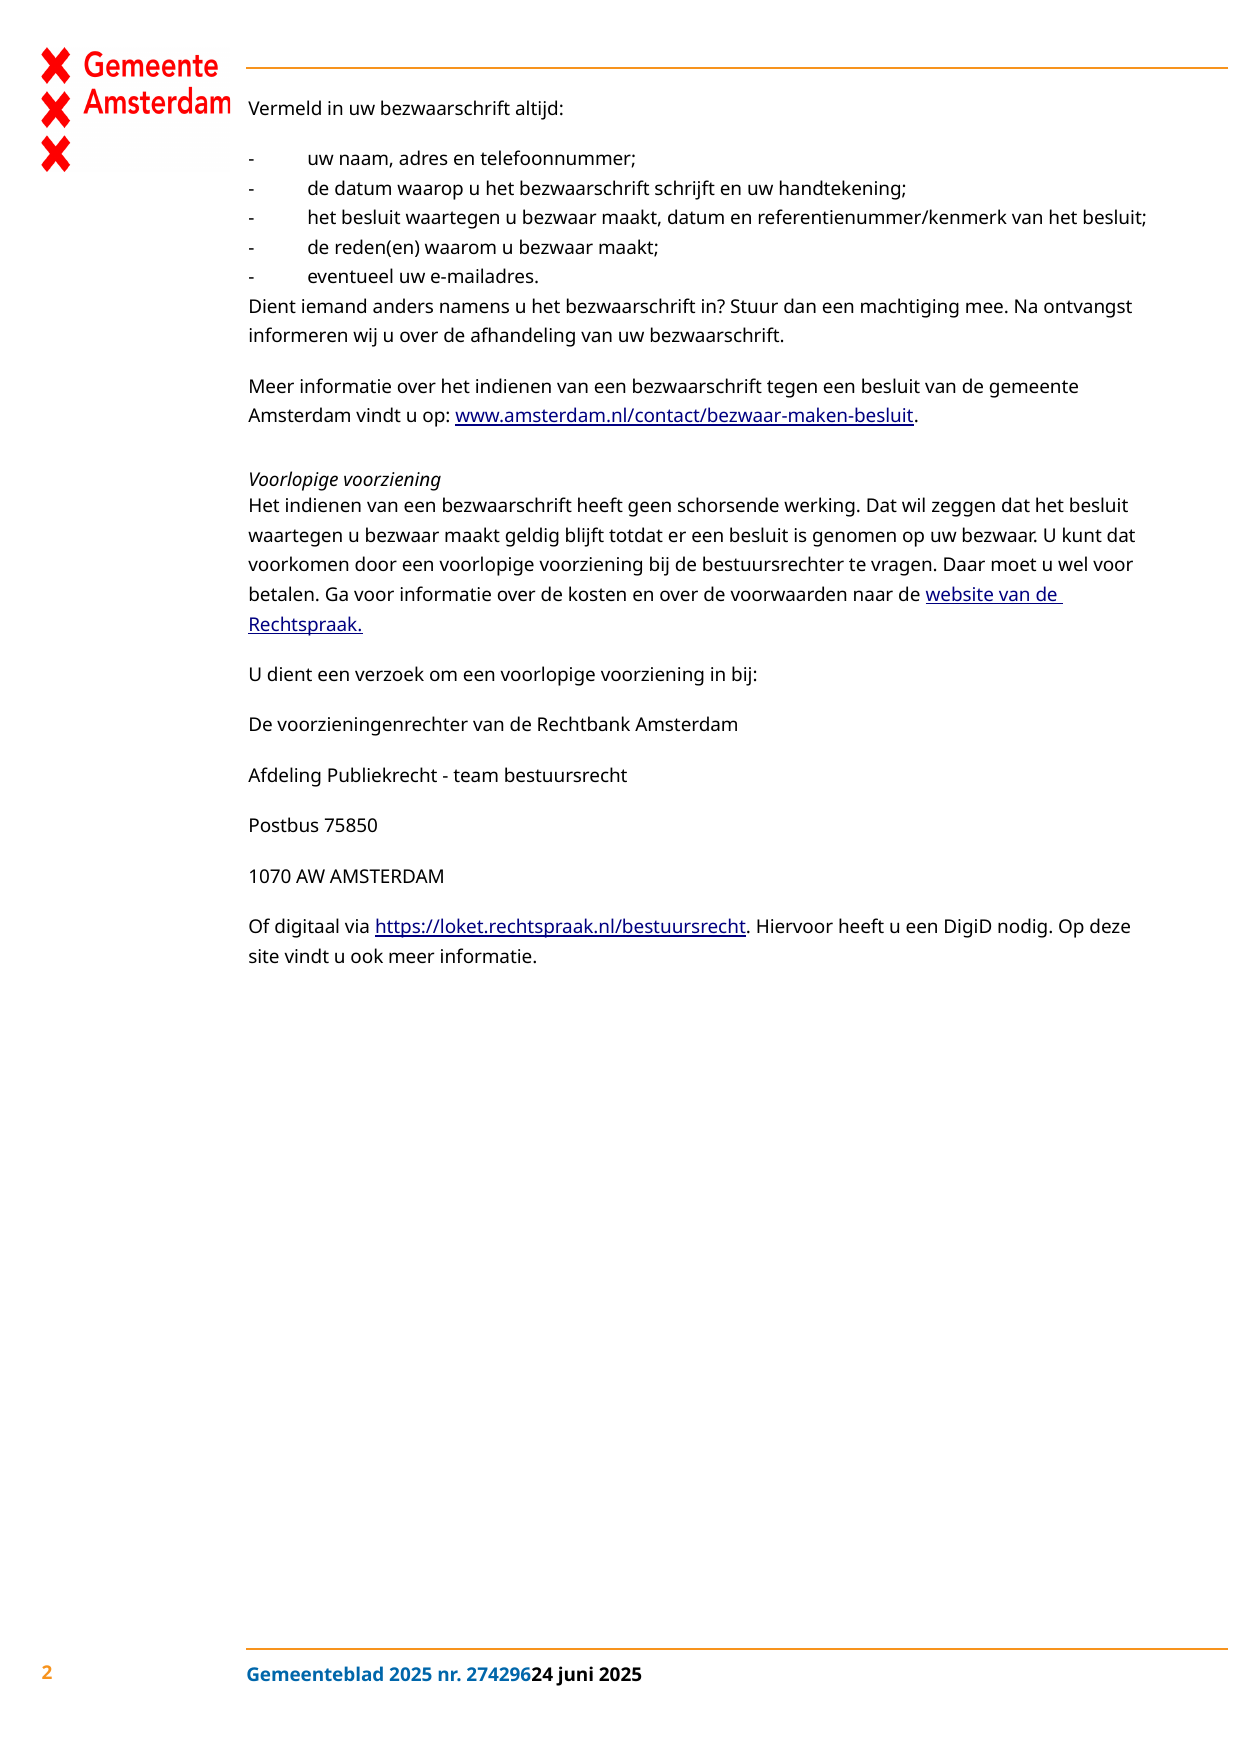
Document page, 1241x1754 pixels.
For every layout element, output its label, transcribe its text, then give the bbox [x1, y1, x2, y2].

text Meer informatie over het indienen van een bezwaarschrift tegen een besluit van de gemeente Amsterdam vindt u op: www.amsterdam.nl/contact/bezwaar-maken-besluit. [248, 373, 1152, 428]
text 1070 AW AMSTERDAM [248, 863, 1152, 888]
text U dient een verzoek om een voorlopige voorziening in bij: [248, 661, 1152, 687]
list eventueel uw e-mailadres. [248, 263, 1152, 289]
list de reden(en) waarom u bezwaar maakt; [248, 234, 1152, 260]
text Dient iemand anders namens u het bezwaarschrift in? Stuur dan een machtiging mee. Na ontvangst informeren wij u over de afhandeling van uw bezwaarschrift. [248, 293, 1152, 348]
list het besluit waartegen u bezwaar maakt, datum en referentienummer/kenmerk van het besluit; [248, 204, 1152, 230]
text Of digitaal via https://loket.rechtspraak.nl/bestuursrecht. Hiervoor heeft u een DigiD nodig. Op deze site vindt u ook meer informatie. [248, 913, 1152, 968]
text Vermeld in uw bezwaarschrift altijd: [248, 95, 1152, 121]
picture [41, 47, 231, 172]
text Het indienen van een bezwaarschrift heeft geen schorsende werking. Dat wil zeggen dat het besluit waartegen u bezwaar maakt geldig blijft totdat er een besluit is genomen op uw bezwaar. U kunt dat voorkomen door een voorlopige voorziening bij de bestuursrechter te vragen. Daar moet u wel voor betalen. Ga voor informatie over de kosten en over de voorwaarden naar de website van de Rechtspraak. [248, 492, 1152, 636]
text Afdeling Publiekrecht - team bestuursrecht [248, 762, 1152, 788]
list de datum waarop u het bezwaarschrift schrijft en uw handtekening; [248, 175, 1152, 201]
text Voorlopige voorziening [248, 467, 1152, 492]
list uw naam, adres en telefoonnummer; [248, 145, 1152, 171]
text De voorzieningenrechter van de Rechtbank Amsterdam [248, 712, 1152, 737]
text Postbus 75850 [248, 812, 1152, 838]
